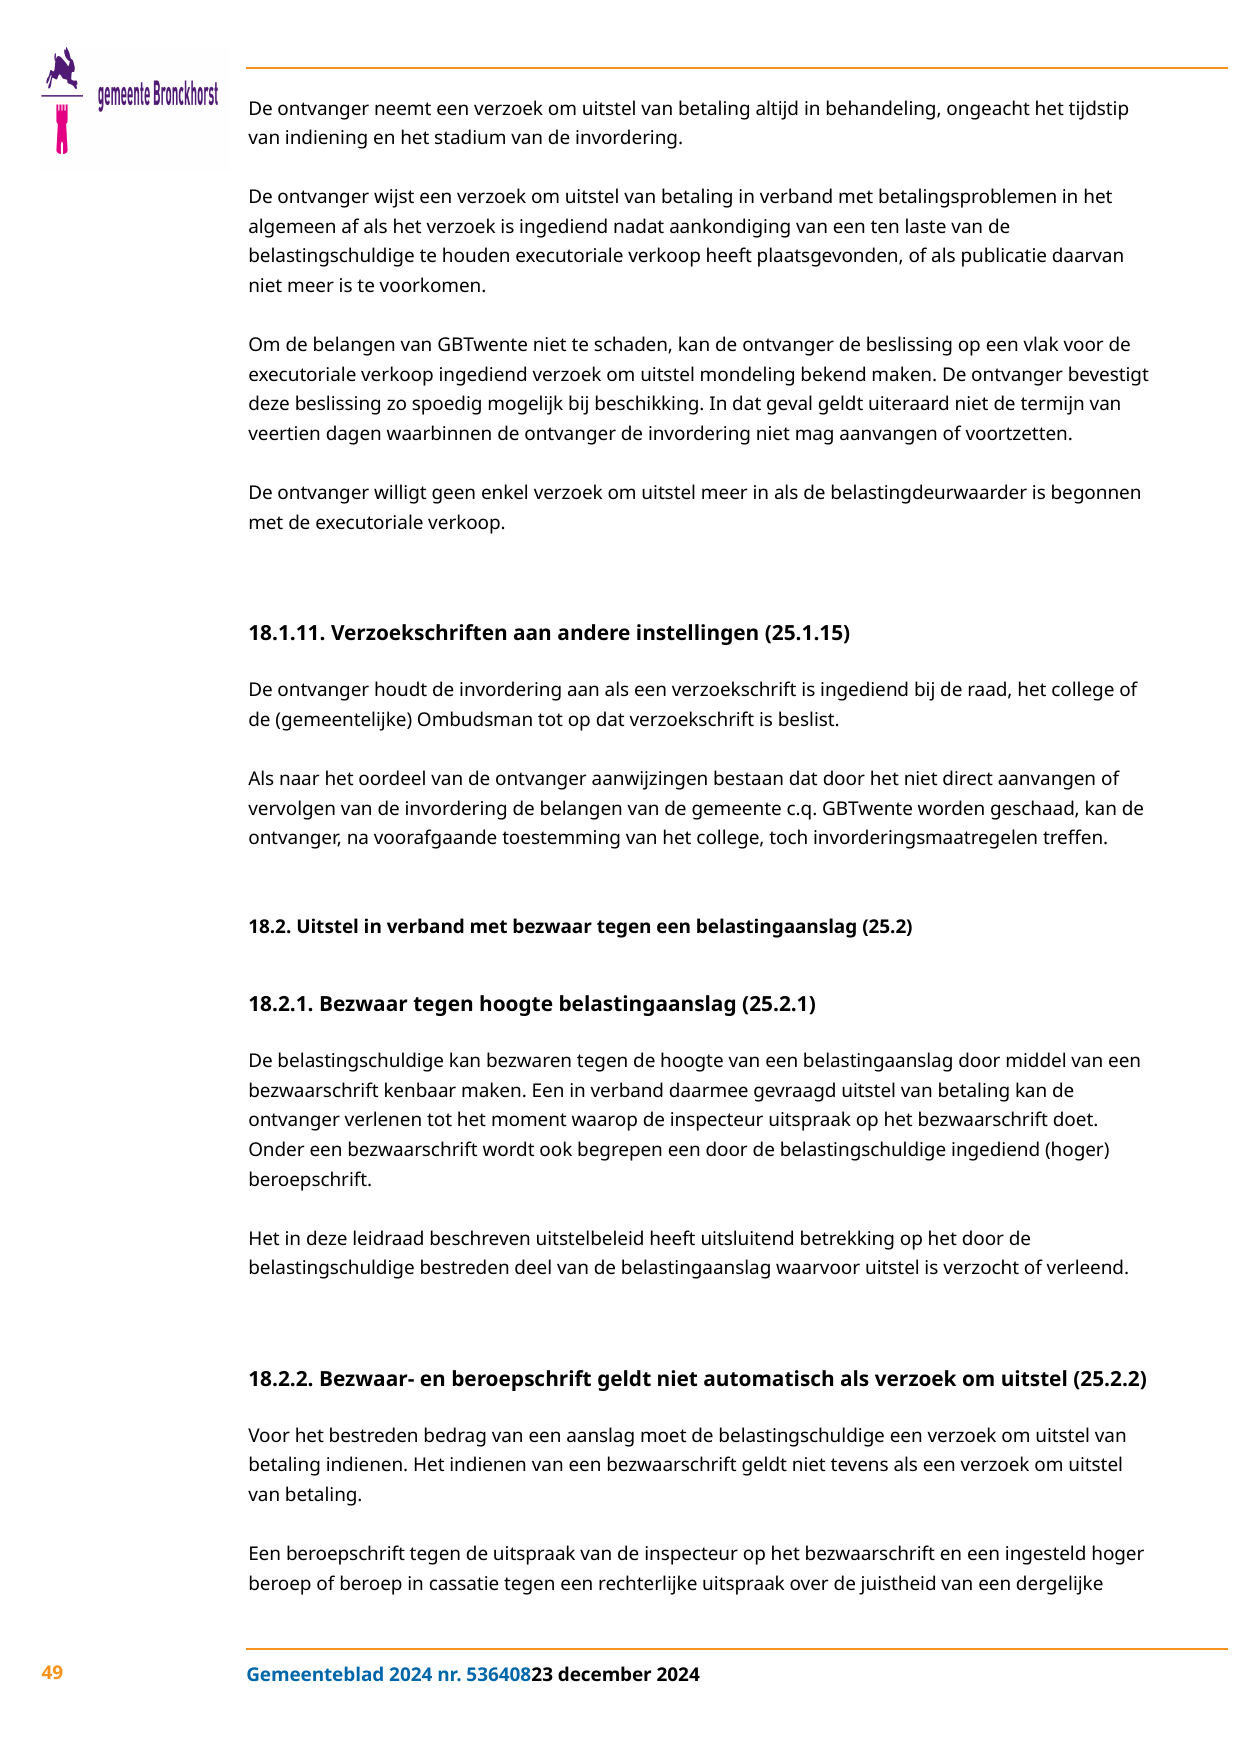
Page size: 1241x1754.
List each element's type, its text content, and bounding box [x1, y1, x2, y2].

text Onder een bezwaarschrift wordt ook begrepen een door de belastingschuldige ingediend (hoger) beroepschrift. [248, 1136, 1152, 1191]
text De ontvanger houdt de invordering aan als een verzoekschrift is ingediend bij de raad, het college of de (gemeentelijke) Ombudsman tot op dat verzoekschrift is beslist. [248, 677, 1152, 732]
text Een beroepschrift tegen de uitspraak van de inspecteur op het bezwaarschrift en een ingesteld hoger beroep of beroep in cassatie tegen een rechterlijke uitspraak over de juistheid van een dergelijke [248, 1540, 1152, 1596]
text De ontvanger neemt een verzoek om uitstel van betaling altijd in behandeling, ongeacht het tijdstip van indiening en het stadium van de invordering. [248, 95, 1152, 150]
text Voor het bestreden bedrag van een aanslag moet de belastingschuldige een verzoek om uitstel van betaling indienen. Het indienen van een bezwaarschrift geldt niet tevens als een verzoek om uitstel van betaling. [248, 1422, 1152, 1507]
text De ontvanger willigt geen enkel verzoek om uitstel meer in als de belastingdeurwaarder is begonnen met de executoriale verkoop. [248, 479, 1152, 535]
text 18.2.2. Bezwaar- en beroepschrift geldt niet automatisch als verzoek om uitstel (25.2.2) [248, 1364, 1152, 1392]
text De belastingschuldige kan bezwaren tegen de hoogte van een belastingaanslag door middel van een bezwaarschrift kenbaar maken. Een in verband daarmee gevraagd uitstel van betaling kan de ontvanger verlenen tot het moment waarop de inspecteur uitspraak op het bezwaarschrift doet. [248, 1047, 1152, 1132]
text 18.1.11. Verzoekschriften aan andere instellingen (25.1.15) [248, 618, 1152, 647]
text Het in deze leidraad beschreven uitstelbeleid heeft uitsluitend betrekking op het door de belastingschuldige bestreden deel van de belastingaanslag waarvoor uitstel is verzocht of verleend. [248, 1225, 1152, 1280]
text 18.2. Uitstel in verband met bezwaar tegen een belastingaanslag (25.2) [248, 913, 1152, 939]
text De ontvanger wijst een verzoek om uitstel van betaling in verband met betalingsproblemen in het algemeen af als het verzoek is ingediend nadat aankondiging van een ten laste van de belastingschuldige te houden executoriale verkoop heeft plaatsgevonden, of als publicatie daarvan niet meer is te voorkomen. [248, 183, 1152, 298]
picture [41, 47, 231, 172]
text Om de belangen van GBTwente niet te schaden, kan de ontvanger de beslissing op een vlak voor de executoriale verkoop ingediend verzoek om uitstel mondeling bekend maken. De ontvanger bevestigt deze beslissing zo spoedig mogelijk bij beschikking. In dat geval geldt uiteraard niet de termijn van veertien dagen waarbinnen de ontvanger de invordering niet mag aanvangen of voortzetten. [248, 331, 1152, 446]
text 18.2.1. Bezwaar tegen hoogte belastingaanslag (25.2.1) [248, 989, 1152, 1018]
text Als naar het oordeel van de ontvanger aanwijzingen bestaan dat door het niet direct aanvangen of vervolgen van de invordering de belangen van de gemeente c.q. GBTwente worden geschaad, kan de ontvanger, na voorafgaande toestemming van het college, toch invorderingsmaatregelen treffen. [248, 765, 1152, 850]
